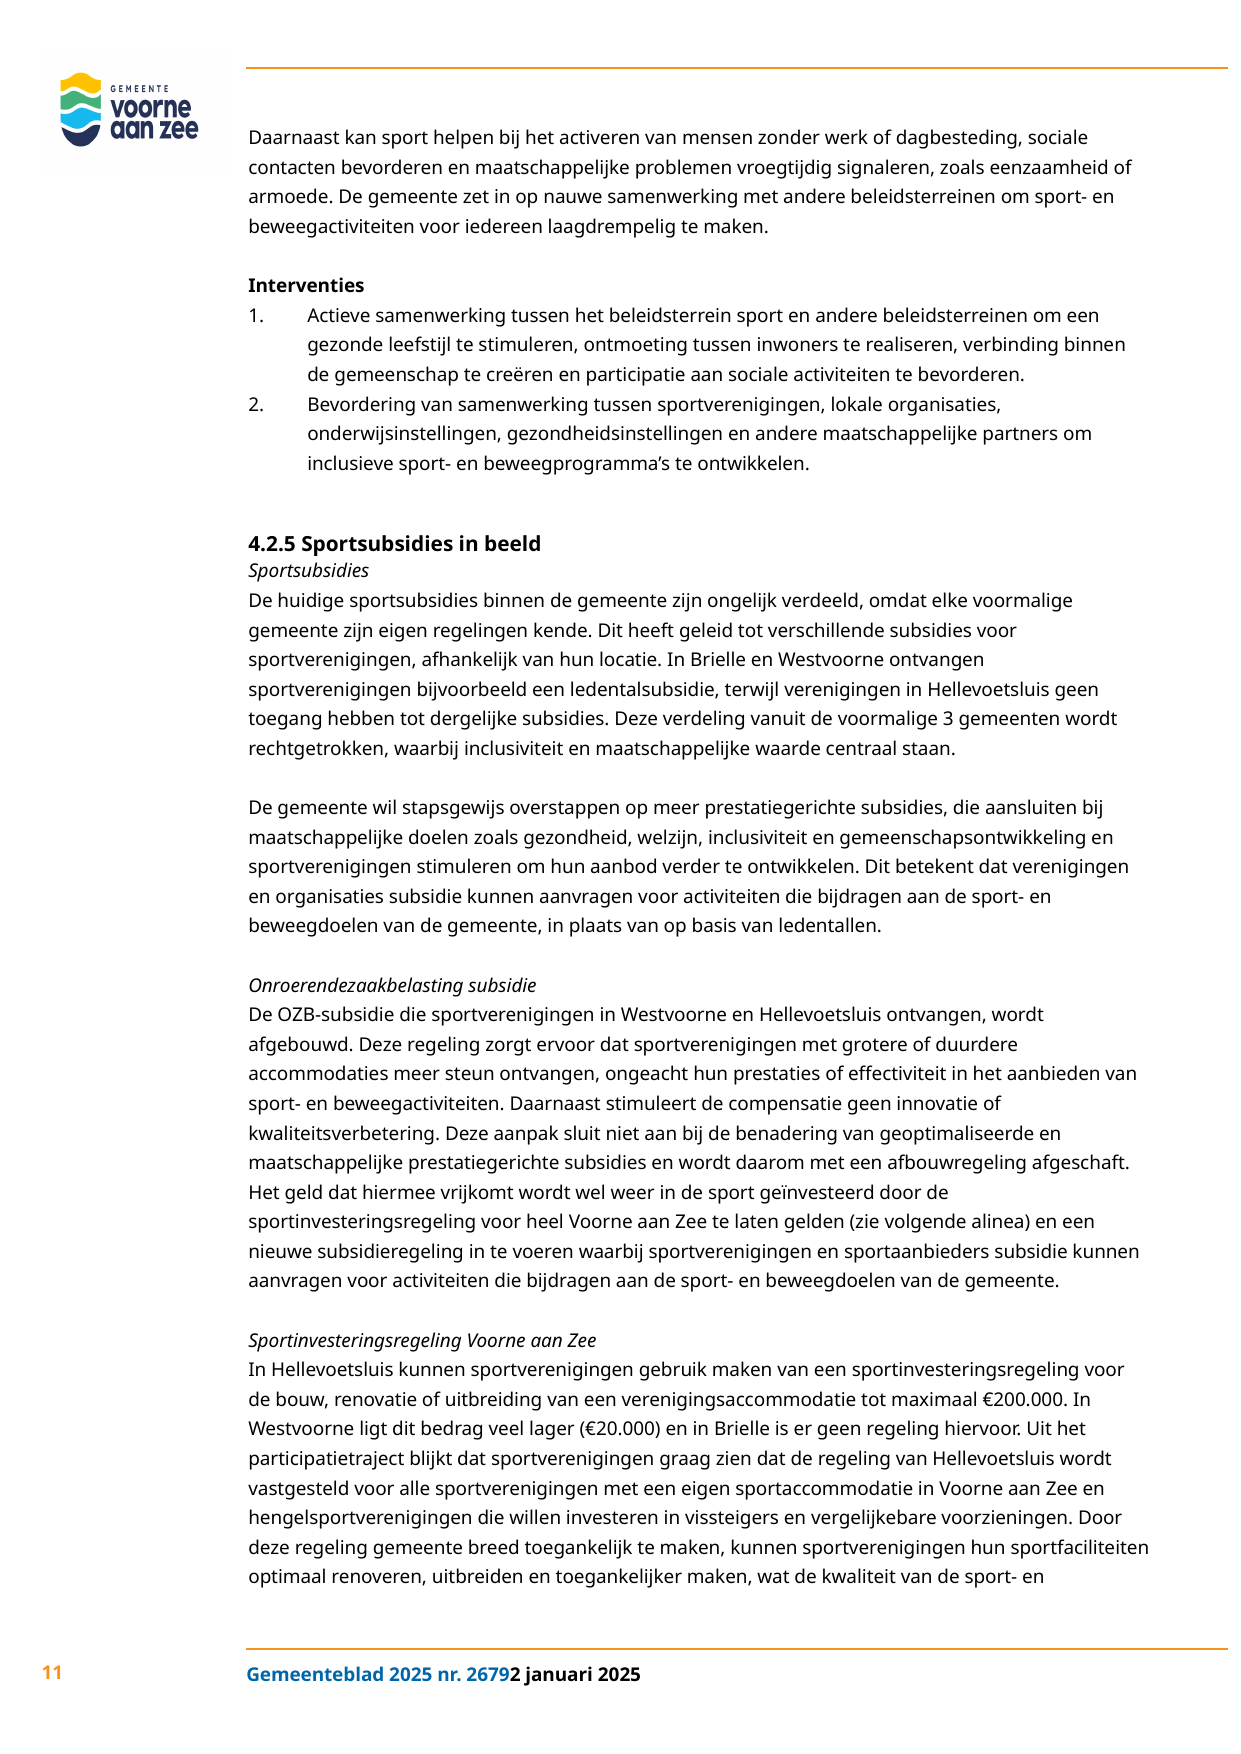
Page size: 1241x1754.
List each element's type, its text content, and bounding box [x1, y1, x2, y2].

picture [41, 47, 231, 172]
text De huidige sportsubsidies binnen de gemeente zijn ongelijk verdeeld, omdat elke voormalige gemeente zijn eigen regelingen kende. Dit heeft geleid tot verschillende subsidies voor sportverenigingen, afhankelijk van hun locatie. In Brielle en Westvoorne ontvangen sportverenigingen bijvoorbeeld een ledentalsubsidie, terwijl verenigingen in Hellevoetsluis geen toegang hebben tot dergelijke subsidies. Deze verdeling vanuit de voormalige 3 gemeenten wordt rechtgetrokken, waarbij inclusiviteit en maatschappelijke waarde centraal staan. [248, 587, 1152, 761]
text Onroerendezaakbelasting subsidie [248, 972, 1152, 998]
text Sportsubsidies [248, 558, 1152, 583]
text Sportinvesteringsregeling Voorne aan Zee [248, 1327, 1152, 1353]
table_header Interventies Actieve samenwerking tussen het beleidsterrein sport en andere beleidsterreinen om een gezonde leefstijl te stimuleren, ontmoeting tussen inwoners te realiseren, verbinding binnen de gemeenschap te creëren en participatie aan sociale activiteiten te bevorderen. Bevordering van samenwerking tussen sportverenigingen, lokale organisaties, onderwijsinstellingen, gezondheidsinstellingen en andere maatschappelijke partners om inclusieve sport- en beweegprogramma’s te ontwikkelen. [248, 273, 1152, 476]
text De OZB-subsidie die sportverenigingen in Westvoorne en Hellevoetsluis ontvangen, wordt afgebouwd. Deze regeling zorgt ervoor dat sportverenigingen met grotere of duurdere accommodaties meer steun ontvangen, ongeacht hun prestaties of effectiviteit in het aanbieden van sport- en beweegactiviteiten. Daarnaast stimuleert de compensatie geen innovatie of kwaliteitsverbetering. Deze aanpak sluit niet aan bij de benadering van geoptimaliseerde en maatschappelijke prestatiegerichte subsidies en wordt daarom met een afbouwregeling afgeschaft. Het geld dat hiermee vrijkomt wordt wel weer in de sport geïnvesteerd door de sportinvesteringsregeling voor heel Voorne aan Zee te laten gelden (zie volgende alinea) en een nieuwe subsidieregeling in te voeren waarbij sportverenigingen en sportaanbieders subsidie kunnen aanvragen voor activiteiten die bijdragen aan de sport- en beweegdoelen van de gemeente. [248, 1001, 1152, 1293]
text De gemeente wil stapsgewijs overstappen op meer prestatiegerichte subsidies, die aansluiten bij maatschappelijke doelen zoals gezondheid, welzijn, inclusiviteit en gemeenschapsontwikkeling en sportverenigingen stimuleren om hun aanbod verder te ontwikkelen. Dit betekent dat verenigingen en organisaties subsidie kunnen aanvragen voor activiteiten die bijdragen aan de sport- en beweegdoelen van de gemeente, in plaats van op basis van ledentallen. [248, 794, 1152, 938]
text Daarnaast kan sport helpen bij het activeren van mensen zonder werk of dagbesteding, sociale contacten bevorderen en maatschappelijke problemen vroegtijdig signaleren, zoals eenzaamheid of armoede. De gemeente zet in op nauwe samenwerking met andere beleidsterreinen om sport- en beweegactiviteiten voor iedereen laagdrempelig te maken. [248, 124, 1152, 239]
text In Hellevoetsluis kunnen sportverenigingen gebruik maken van een sportinvesteringsregeling voor de bouw, renovatie of uitbreiding van een verenigingsaccommodatie tot maximaal €200.000. In Westvoorne ligt dit bedrag veel lager (€20.000) en in Brielle is er geen regeling hiervoor. Uit het participatietraject blijkt dat sportverenigingen graag zien dat de regeling van Hellevoetsluis wordt vastgesteld voor alle sportverenigingen met een eigen sportaccommodatie in Voorne aan Zee en hengelsportverenigingen die willen investeren in vissteigers en vergelijkebare voorzieningen. Door deze regeling gemeente breed toegankelijk te maken, kunnen sportverenigingen hun sportfaciliteiten optimaal renoveren, uitbreiden en toegankelijker maken, wat de kwaliteit van de sport- en [248, 1356, 1152, 1589]
text 4.2.5 Sportsubsidies in beeld [248, 529, 1152, 558]
